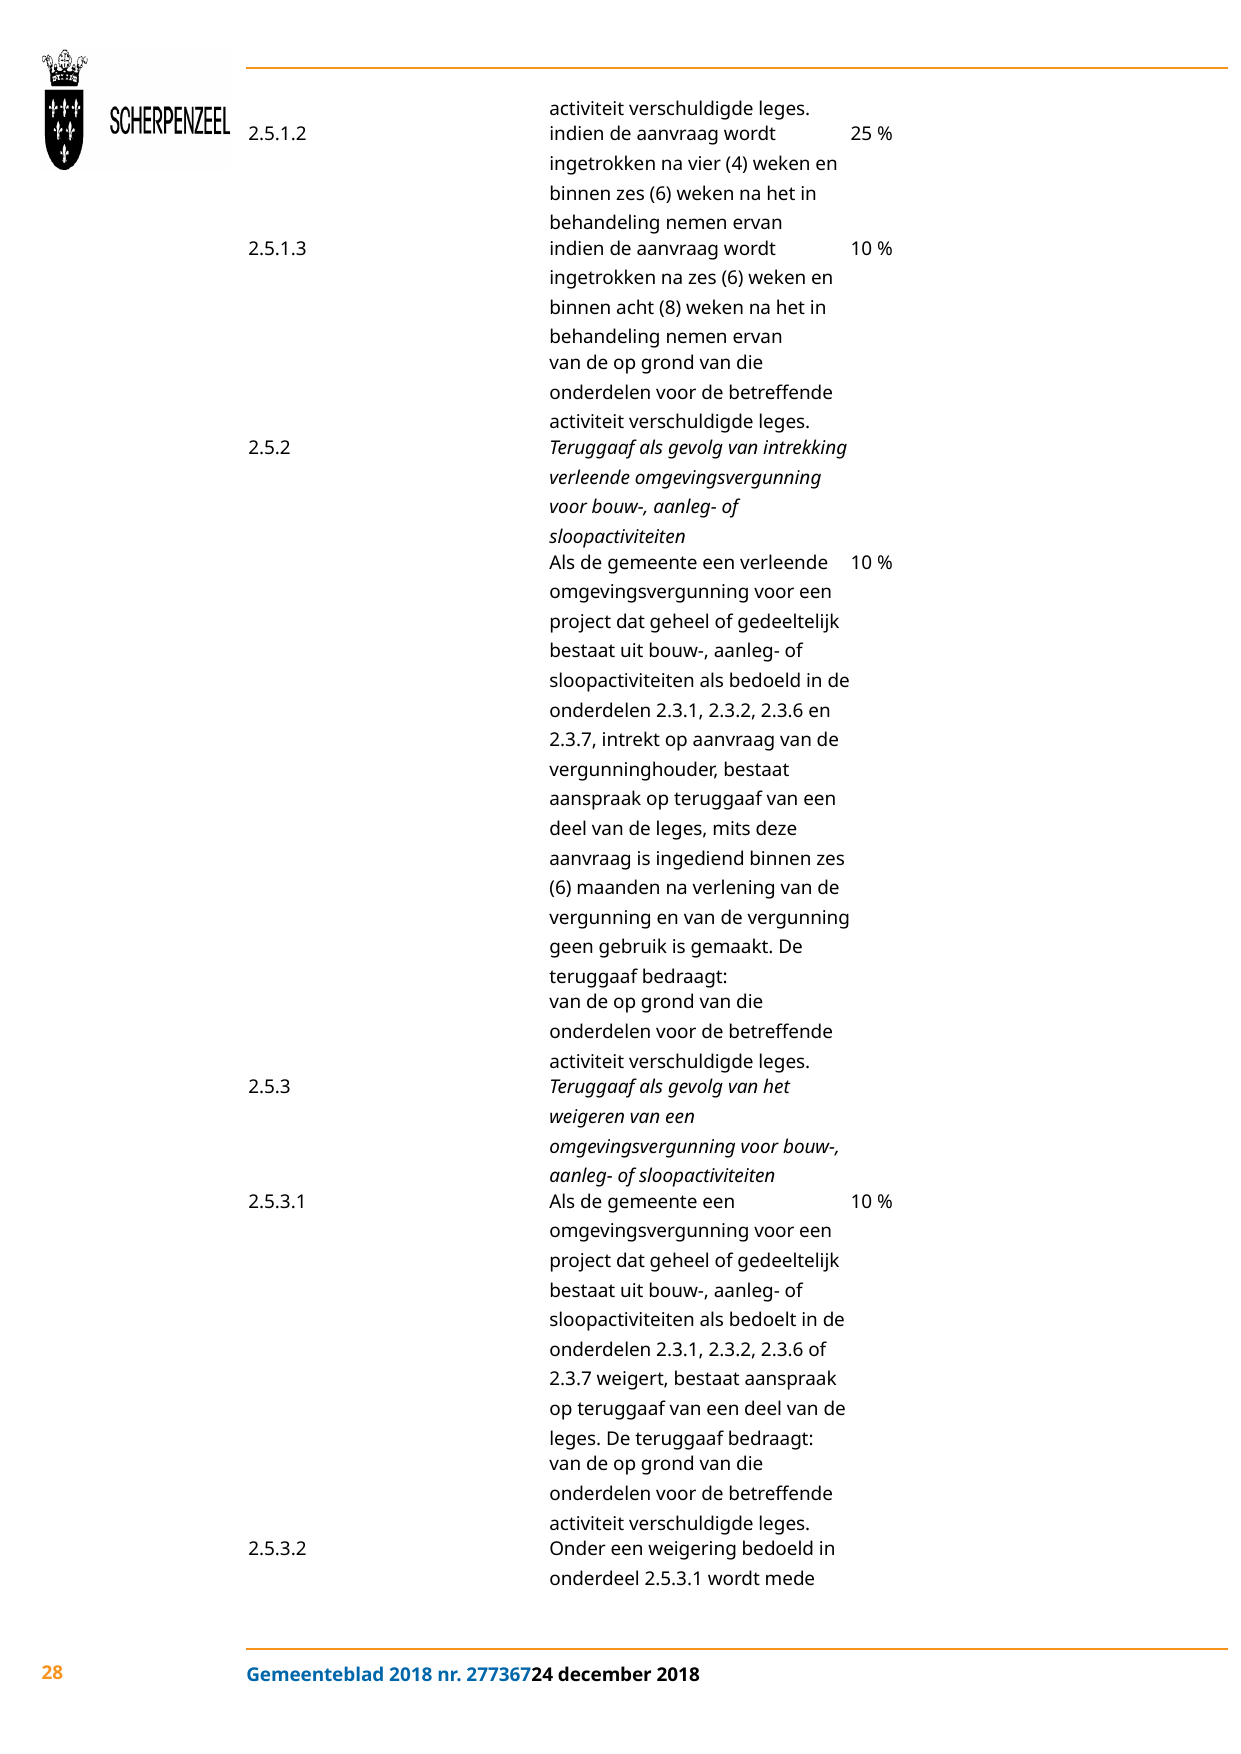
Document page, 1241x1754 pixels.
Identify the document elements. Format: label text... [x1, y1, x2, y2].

table_cell Onder een weigering bedoeld in onderdeel 2.5.3.1 wordt mede [549, 1535, 850, 1591]
table_cell [248, 549, 549, 989]
table_cell [850, 1074, 1152, 1188]
table_cell [248, 95, 549, 121]
table_cell Teruggaaf als gevolg van het weigeren van een omgevingsvergunning voor bouw-, aanleg- of sloopactiviteiten [549, 1074, 850, 1188]
table_cell [248, 1451, 549, 1535]
table_cell van de op grond van die onderdelen voor de betreffende activiteit verschuldigde leges. [549, 989, 850, 1074]
table_cell [850, 1451, 1152, 1535]
table_cell [850, 95, 1152, 121]
table_cell van de op grond van die onderdelen voor de betreffende activiteit verschuldigde leges. [549, 350, 850, 434]
picture [41, 47, 231, 172]
table_cell Teruggaaf als gevolg van intrekking verleende omgevingsvergunning voor bouw-, aanleg- of sloopactiviteiten [549, 434, 850, 549]
table_cell 2.5.3.2 [248, 1535, 549, 1591]
table_cell [850, 434, 1152, 549]
table_cell 10 % [850, 549, 1152, 989]
table_cell van de op grond van die onderdelen voor de betreffende activiteit verschuldigde leges. [549, 1451, 850, 1535]
table_cell [248, 350, 549, 434]
table_cell [248, 989, 549, 1074]
table_cell Als de gemeente een verleende omgevingsvergunning voor een project dat geheel of gedeeltelijk bestaat uit bouw-, aanleg- of sloopactiviteiten als bedoeld in de onderdelen 2.3.1, 2.3.2, 2.3.6 en 2.3.7, intrekt op aanvraag van de vergunninghouder, bestaat aanspraak op teruggaaf van een deel van de leges, mits deze aanvraag is ingediend binnen zes (6) maanden na verlening van de vergunning en van de vergunning geen gebruik is gemaakt. De teruggaaf bedraagt: [549, 549, 850, 989]
table_cell 10 % [850, 235, 1152, 349]
table_cell 10 % [850, 1188, 1152, 1451]
table_cell [850, 989, 1152, 1074]
table_cell 2.5.3.1 [248, 1188, 549, 1451]
table_cell activiteit verschuldigde leges. [549, 95, 850, 121]
table_cell Als de gemeente een omgevingsvergunning voor een project dat geheel of gedeeltelijk bestaat uit bouw-, aanleg- of sloopactiviteiten als bedoelt in de onderdelen 2.3.1, 2.3.2, 2.3.6 of 2.3.7 weigert, bestaat aanspraak op teruggaaf van een deel van de leges. De teruggaaf bedraagt: [549, 1188, 850, 1451]
table_cell 2.5.1.3 [248, 235, 549, 349]
table_cell [850, 350, 1152, 434]
table_cell [850, 1535, 1152, 1591]
table_cell 25 % [850, 121, 1152, 235]
table_cell 2.5.3 [248, 1074, 549, 1188]
table_cell indien de aanvraag wordt ingetrokken na zes (6) weken en binnen acht (8) weken na het in behandeling nemen ervan [549, 235, 850, 349]
table_cell 2.5.1.2 [248, 121, 549, 235]
table_cell indien de aanvraag wordt ingetrokken na vier (4) weken en binnen zes (6) weken na het in behandeling nemen ervan [549, 121, 850, 235]
table_cell 2.5.2 [248, 434, 549, 549]
